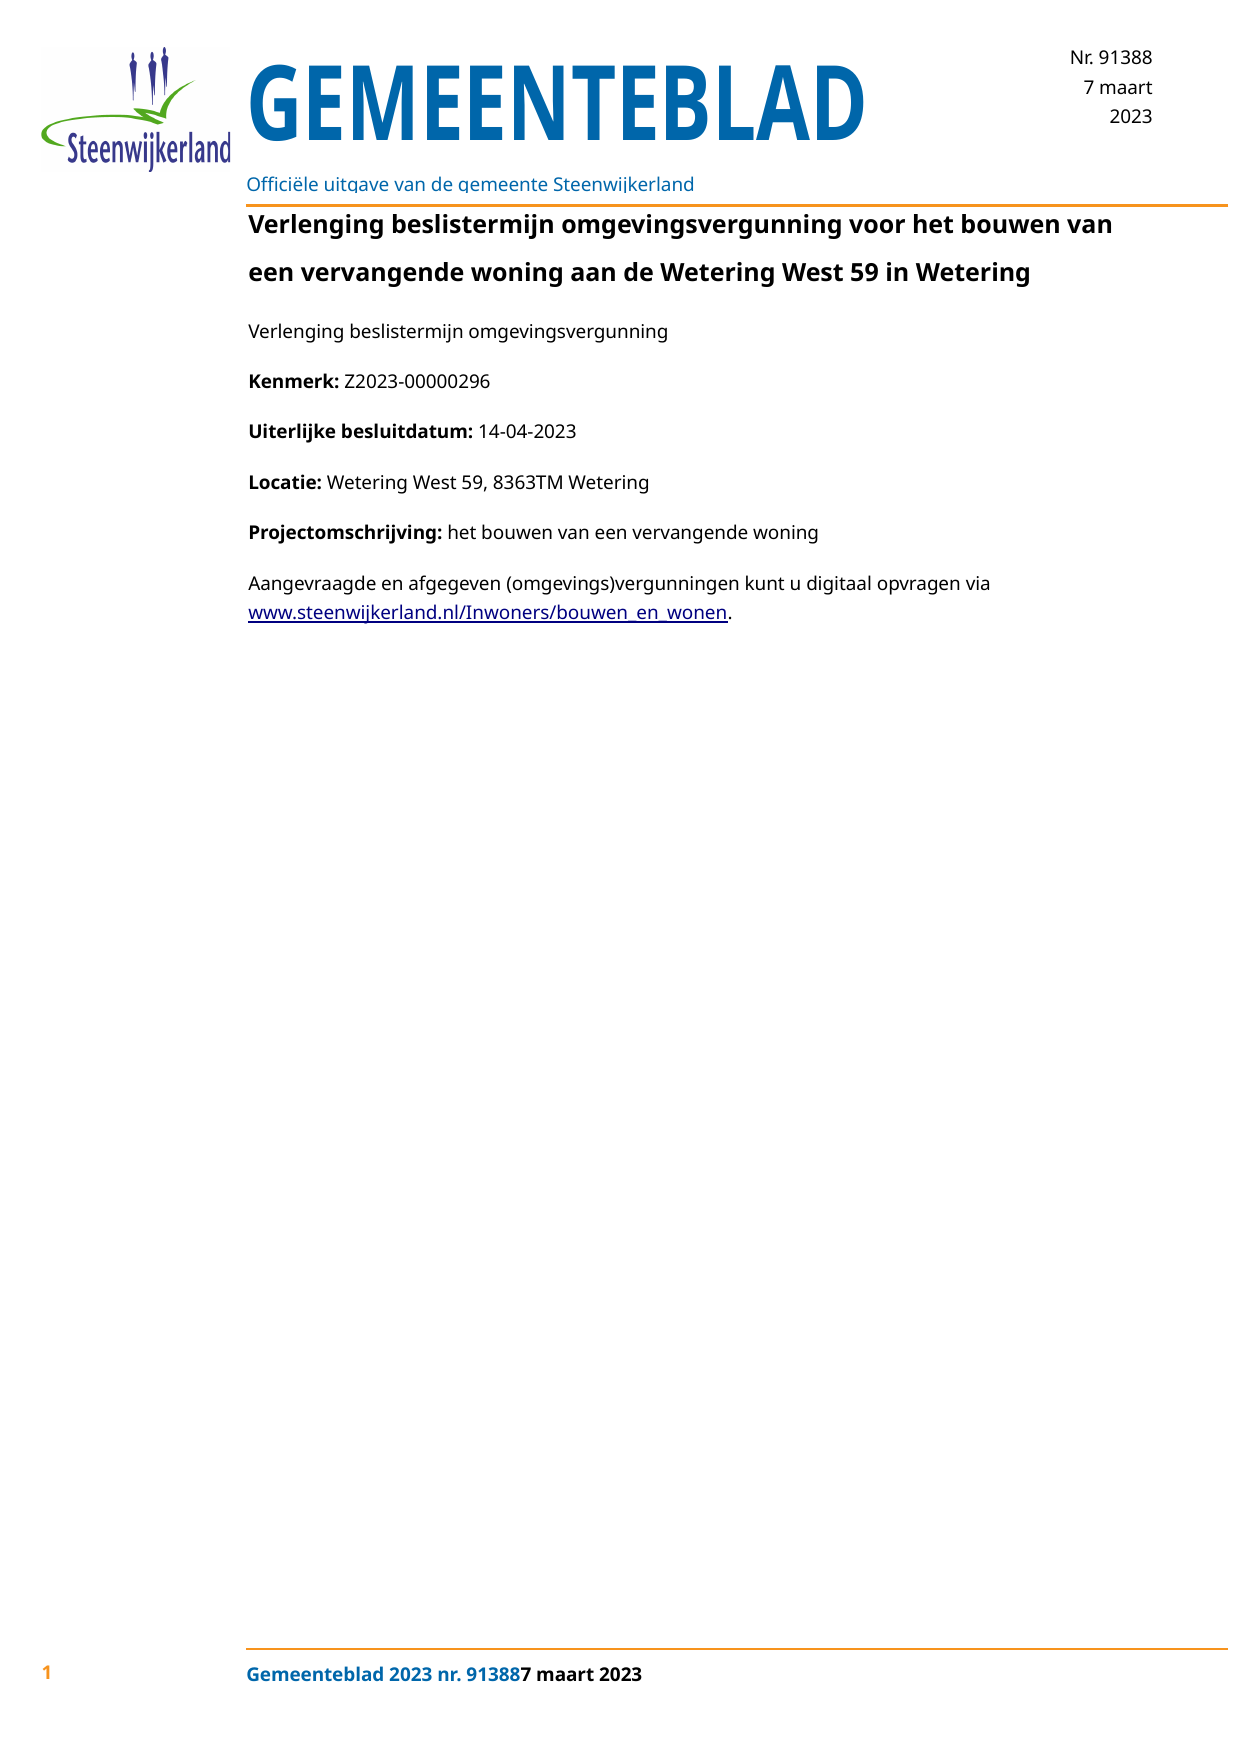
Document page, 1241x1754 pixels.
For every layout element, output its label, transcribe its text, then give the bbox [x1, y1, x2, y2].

text Verlenging beslistermijn omgevingsvergunning voor het bouwen van een vervangende woning aan de Wetering West 59 in Wetering [248, 207, 1152, 288]
text Projectomschrijving: het bouwen van een vervangende woning [248, 519, 1152, 545]
text Verlenging beslistermijn omgevingsvergunning [248, 318, 1152, 344]
text Locatie: Wetering West 59, 8363TM Wetering [248, 469, 1152, 495]
text Kenmerk: Z2023-00000296 [248, 368, 1152, 394]
picture [41, 47, 231, 172]
text Uiterlijke besluitdatum: 14-04-2023 [248, 419, 1152, 444]
text Aangevraagde en afgegeven (omgevings)vergunningen kunt u digitaal opvragen via www.steenwijkerland.nl/Inwoners/bouwen_en_wonen. [248, 570, 1152, 625]
